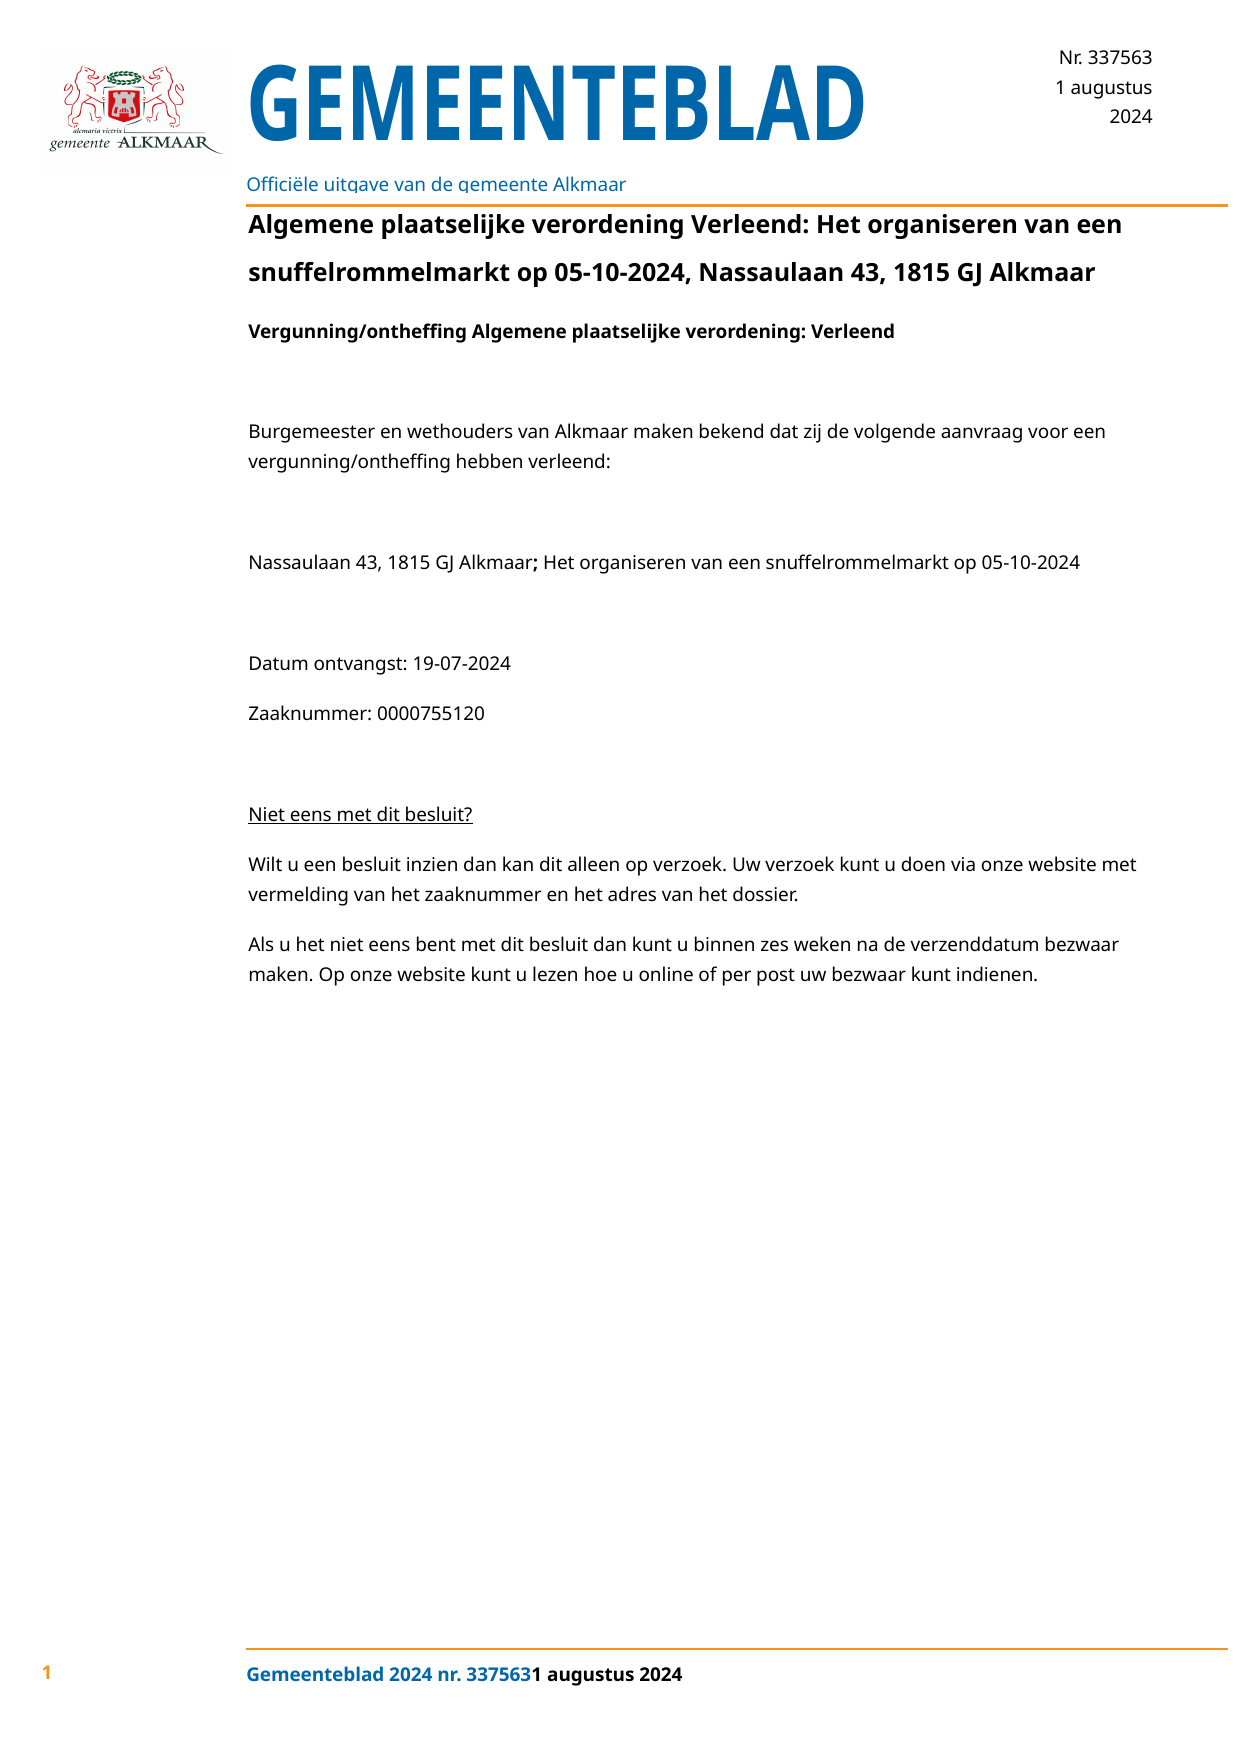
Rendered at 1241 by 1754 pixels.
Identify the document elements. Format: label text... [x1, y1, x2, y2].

text Burgemeester en wethouders van Alkmaar maken bekend dat zij de volgende aanvraag voor een vergunning/ontheffing hebben verleend: [248, 419, 1152, 474]
text Nassaulaan 43, 1815 GJ Alkmaar; Het organiseren van een snuffelrommelmarkt op 05-10-2024 [248, 549, 1152, 575]
text Niet eens met dit besluit? [248, 801, 1152, 827]
text Zaaknummer: 0000755120 [248, 700, 1152, 726]
text Vergunning/ontheffing Algemene plaatselijke verordening: Verleend [248, 318, 1152, 344]
text Datum ontvangst: 19-07-2024 [248, 650, 1152, 676]
text Als u het niet eens bent met dit besluit dan kunt u binnen zes weken na de verzenddatum bezwaar maken. Op onze website kunt u lezen hoe u online of per post uw bezwaar kunt indienen. [248, 932, 1152, 987]
text Wilt u een besluit inzien dan kan dit alleen op verzoek. Uw verzoek kunt u doen via onze website met vermelding van het zaaknummer en het adres van het dossier. [248, 852, 1152, 907]
picture [41, 47, 231, 172]
text Algemene plaatselijke verordening Verleend: Het organiseren van een snuffelrommelmarkt op 05-10-2024, Nassaulaan 43, 1815 GJ Alkmaar [248, 207, 1152, 288]
